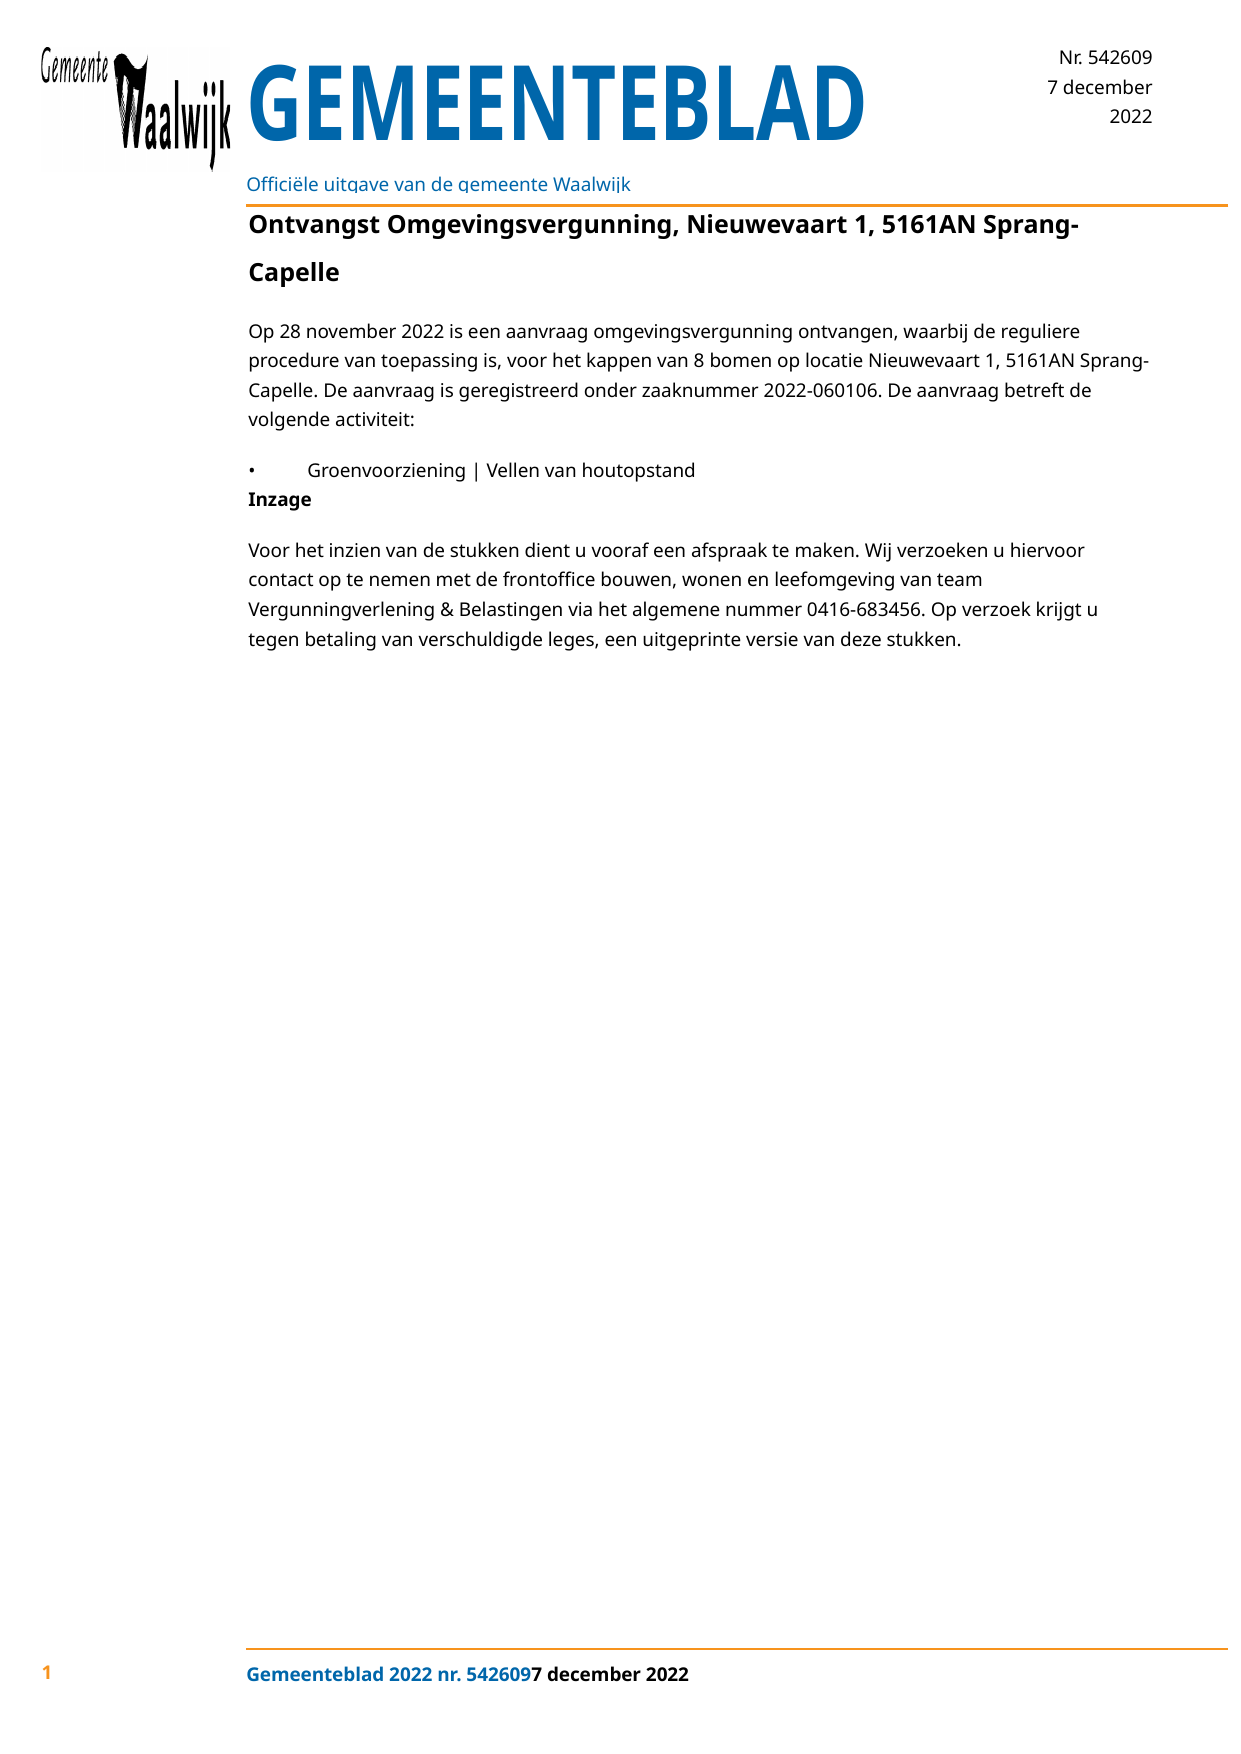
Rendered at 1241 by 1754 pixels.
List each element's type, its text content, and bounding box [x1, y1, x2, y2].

text Voor het inzien van de stukken dient u vooraf een afspraak te maken. Wij verzoeken u hiervoor contact op te nemen met de frontoffice bouwen, wonen en leefomgeving van team Vergunningverlening & Belastingen via het algemene nummer 0416-683456. Op verzoek krijgt u tegen betaling van verschuldigde leges, een uitgeprinte versie van deze stukken. [248, 537, 1152, 652]
text Inzage [248, 487, 1152, 512]
text Op 28 november 2022 is een aanvraag omgevingsvergunning ontvangen, waarbij de reguliere procedure van toepassing is, voor het kappen van 8 bomen op locatie Nieuwevaart 1, 5161AN Sprang-Capelle. De aanvraag is geregistreerd onder zaaknummer 2022-060106. De aanvraag betreft de volgende activiteit: [248, 318, 1152, 432]
picture [41, 47, 231, 172]
text Ontvangst Omgevingsvergunning, Nieuwevaart 1, 5161AN Sprang-Capelle [248, 207, 1152, 288]
list Groenvoorziening | Vellen van houtopstand [248, 457, 1152, 483]
